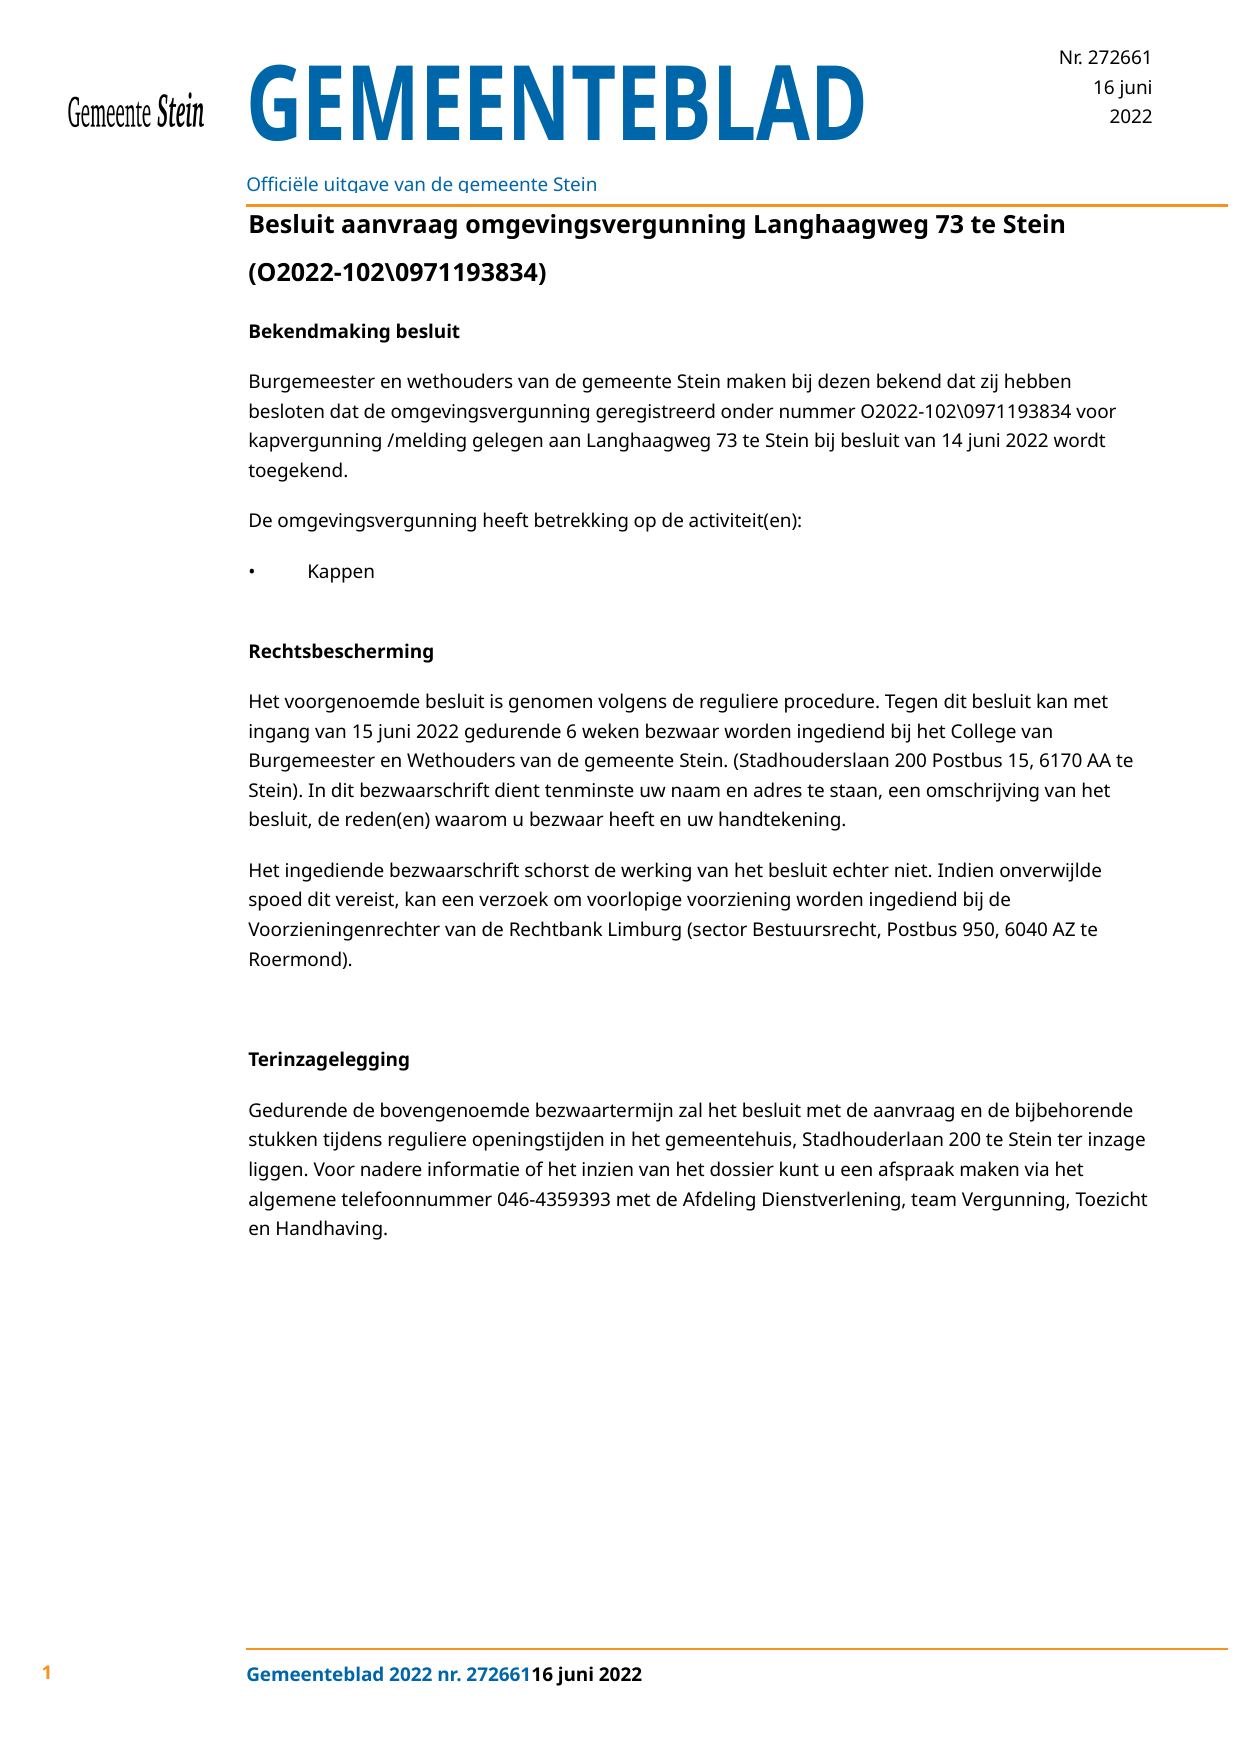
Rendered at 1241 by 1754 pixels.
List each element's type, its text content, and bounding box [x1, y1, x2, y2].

text Het voorgenoemde besluit is genomen volgens de reguliere procedure. Tegen dit besluit kan met ingang van 15 juni 2022 gedurende 6 weken bezwaar worden ingediend bij het College van Burgemeester en Wethouders van de gemeente Stein. (Stadhouderslaan 200 Postbus 15, 6170 AA te Stein). In dit bezwaarschrift dient tenminste uw naam en adres te staan, een omschrijving van het besluit, de reden(en) waarom u bezwaar heeft en uw handtekening. [248, 688, 1152, 832]
text Het ingediende bezwaarschrift schorst de werking van het besluit echter niet. Indien onverwijlde spoed dit vereist, kan een verzoek om voorlopige voorziening worden ingediend bij de Voorzieningenrechter van de Rechtbank Limburg (sector Bestuursrecht, Postbus 950, 6040 AZ te Roermond). [248, 857, 1152, 972]
text Besluit aanvraag omgevingsvergunning Langhaagweg 73 te Stein (O2022-102\0971193834) [248, 207, 1152, 288]
text Gedurende de bovengenoemde bezwaartermijn zal het besluit met de aanvraag en de bijbehorende stukken tijdens reguliere openingstijden in het gemeentehuis, Stadhouderlaan 200 te Stein ter inzage liggen. Voor nadere informatie of het inzien van het dossier kunt u een afspraak maken via het algemene telefoonnummer 046-4359393 met de Afdeling Dienstverlening, team Vergunning, Toezicht en Handhaving. [248, 1097, 1152, 1241]
text Terinzagelegging [248, 1047, 1152, 1072]
text Burgemeester en wethouders van de gemeente Stein maken bij dezen bekend dat zij hebben besloten dat de omgevingsvergunning geregistreerd onder nummer O2022-102\0971193834 voor kapvergunning /melding gelegen aan Langhaagweg 73 te Stein bij besluit van 14 juni 2022 wordt toegekend. [248, 368, 1152, 483]
text De omgevingsvergunning heeft betrekking op de activiteit(en): [248, 507, 1152, 533]
text Rechtsbescherming [248, 638, 1152, 664]
text Bekendmaking besluit [248, 318, 1152, 344]
list Kappen [248, 558, 1152, 584]
picture [41, 47, 231, 172]
